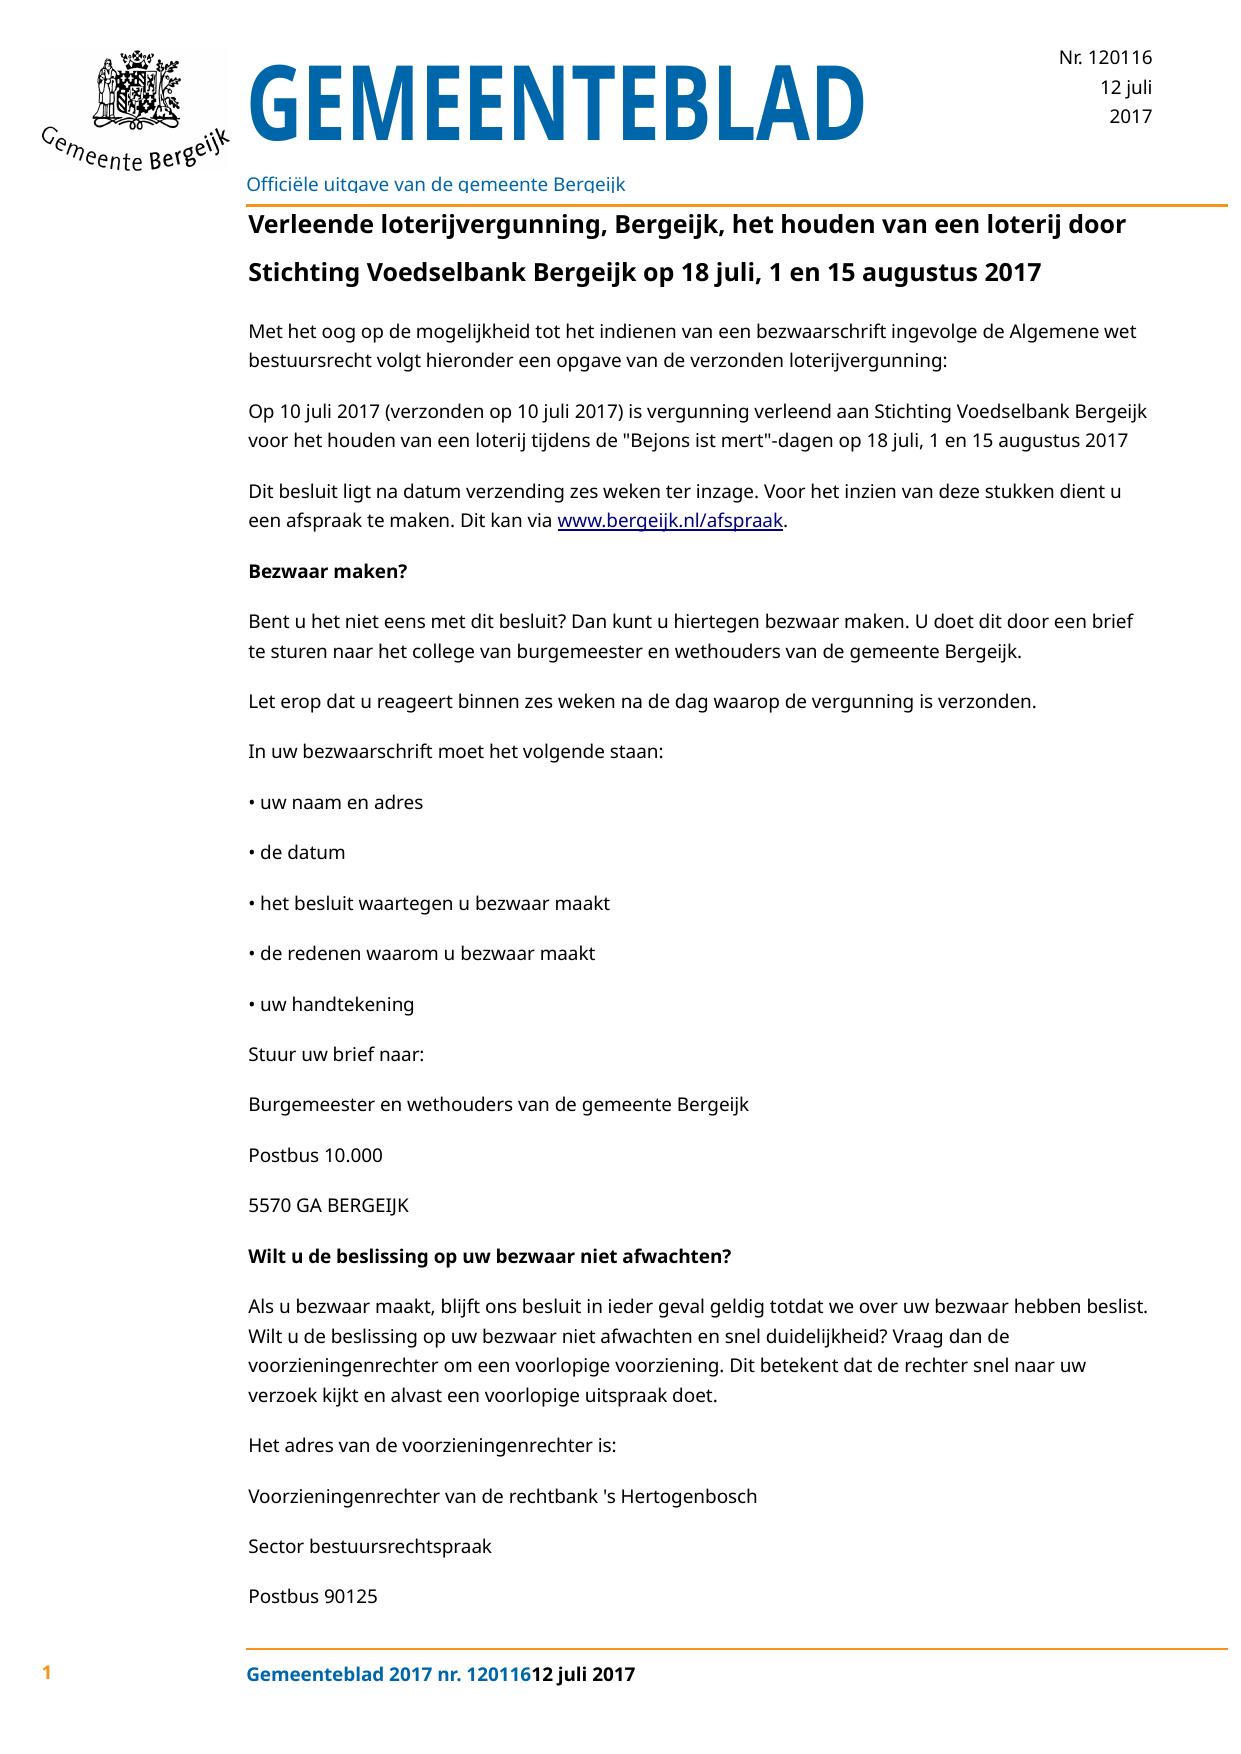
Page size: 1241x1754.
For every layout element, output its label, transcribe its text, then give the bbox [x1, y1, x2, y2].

text Met het oog op de mogelijkheid tot het indienen van een bezwaarschrift ingevolge de Algemene wet bestuursrecht volgt hieronder een opgave van de verzonden loterijvergunning: [248, 318, 1152, 373]
text Stuur uw brief naar: [248, 1041, 1152, 1067]
text • het besluit waartegen u bezwaar maakt [248, 890, 1152, 916]
picture [41, 47, 231, 172]
text Voorzieningenrechter van de rechtbank 's Hertogenbosch [248, 1483, 1152, 1509]
text • de redenen waarom u bezwaar maakt [248, 940, 1152, 966]
text Postbus 10.000 [248, 1142, 1152, 1168]
text Postbus 90125 [248, 1584, 1152, 1609]
text Sector bestuursrechtspraak [248, 1533, 1152, 1559]
text Bent u het niet eens met dit besluit? Dan kunt u hiertegen bezwaar maken. U doet dit door een brief te sturen naar het college van burgemeester en wethouders van de gemeente Bergeijk. [248, 608, 1152, 664]
text 5570 GA BERGEIJK [248, 1192, 1152, 1218]
text Let erop dat u reageert binnen zes weken na de dag waarop de vergunning is verzonden. [248, 688, 1152, 714]
text Bezwaar maken? [248, 558, 1152, 584]
text • de datum [248, 839, 1152, 865]
text In uw bezwaarschrift moet het volgende staan: [248, 739, 1152, 764]
text • uw naam en adres [248, 789, 1152, 815]
text Als u bezwaar maakt, blijft ons besluit in ieder geval geldig totdat we over uw bezwaar hebben beslist. Wilt u de beslissing op uw bezwaar niet afwachten en snel duidelijkheid? Vraag dan de voorzieningenrechter om een voorlopige voorziening. Dit betekent dat de rechter snel naar uw verzoek kijkt en alvast een voorlopige uitspraak doet. [248, 1293, 1152, 1408]
text Wilt u de beslissing op uw bezwaar niet afwachten? [248, 1243, 1152, 1269]
text Het adres van de voorzieningenrechter is: [248, 1432, 1152, 1458]
text • uw handtekening [248, 991, 1152, 1017]
text Op 10 juli 2017 (verzonden op 10 juli 2017) is vergunning verleend aan Stichting Voedselbank Bergeijk voor het houden van een loterij tijdens de "Bejons ist mert"-dagen op 18 juli, 1 en 15 augustus 2017 [248, 398, 1152, 453]
text Verleende loterijvergunning, Bergeijk, het houden van een loterij door Stichting Voedselbank Bergeijk op 18 juli, 1 en 15 augustus 2017 [248, 207, 1152, 288]
text Burgemeester en wethouders van de gemeente Bergeijk [248, 1092, 1152, 1117]
text Dit besluit ligt na datum verzending zes weken ter inzage. Voor het inzien van deze stukken dient u een afspraak te maken. Dit kan via www.bergeijk.nl/afspraak. [248, 478, 1152, 533]
